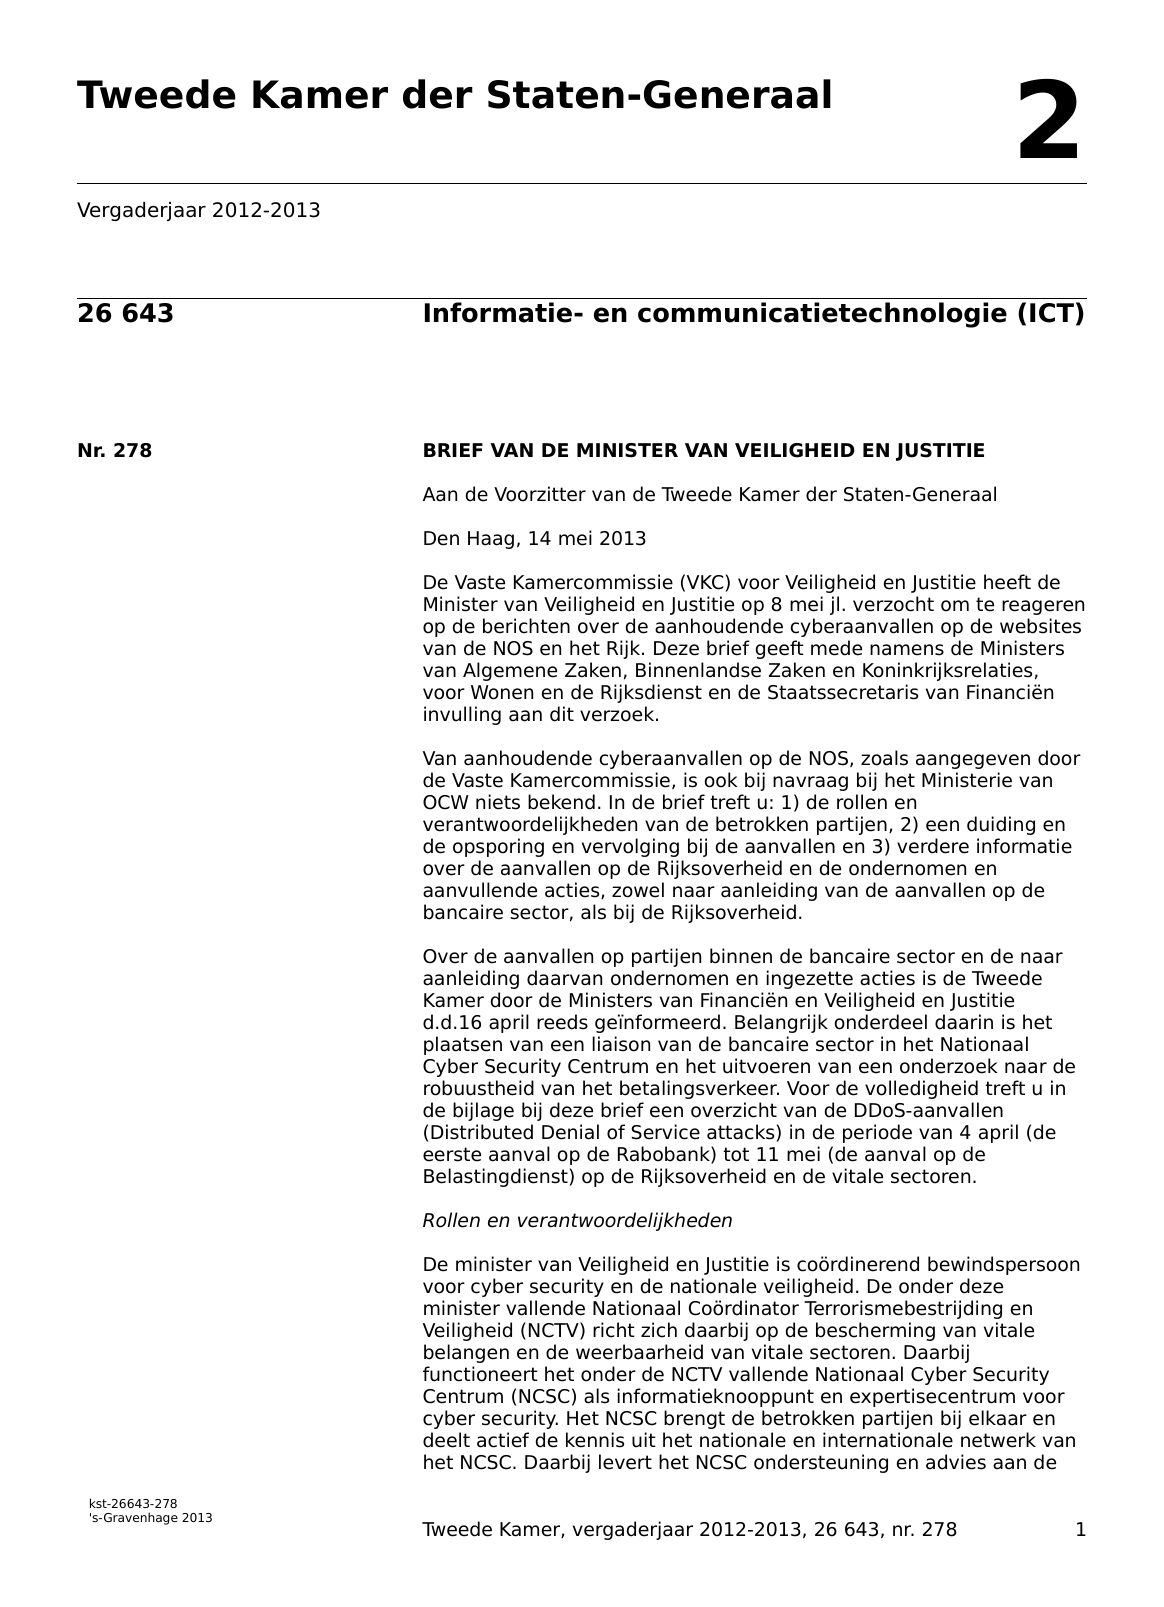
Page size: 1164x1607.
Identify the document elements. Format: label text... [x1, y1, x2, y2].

table_header Tweede Kamer der Staten-Generaal [77, 59, 886, 183]
text Van aanhoudende cyberaanvallen op de NOS, zoals aangegeven door de Vaste Kamercommissie, is ook bij navraag bij het Ministerie van OCW niets bekend. In de brief treft u: 1) de rollen en verantwoordelijkheden van de betrokken partijen, 2) een duiding en de opsporing en vervolging bij de aanvallen en 3) verdere informatie over de aanvallen op de Rijksoverheid en de ondernomen en aanvullende acties, zowel naar aanleiding van de aanvallen op de bancaire sector, als bij de Rijksoverheid. [422, 748, 1087, 924]
text 's-Gravenhage 2013 [88, 1511, 323, 1525]
subtitle Nr. 278 BRIEF VAN DE MINISTER VAN VEILIGHEID EN JUSTITIE [77, 440, 1087, 462]
text Over de aanvallen op partijen binnen de bancaire sector en de naar aanleiding daarvan ondernomen en ingezette acties is de Tweede Kamer door de Ministers van Financiën en Veiligheid en Justitie d.d.16 april reeds geïnformeerd. Belangrijk onderdeel daarin is het plaatsen van een liaison van de bancaire sector in het Nationaal Cyber Security Centrum en het uitvoeren van een onderzoek naar de robuustheid van het betalingsverkeer. Voor de volledigheid treft u in de bijlage bij deze brief een overzicht van de DDoS-aanvallen (Distributed Denial of Service attacks) in de periode van 4 april (de eerste aanval op de Rabobank) tot 11 mei (de aanval op de Belastingdienst) op de Rijksoverheid en de vitale sectoren. [422, 946, 1087, 1188]
table_header 2 [886, 59, 1087, 183]
table_cell Vergaderjaar 2012-2013 [77, 184, 1087, 298]
text kst-26643-278 [88, 1497, 323, 1511]
subtitle 26 643 Informatie- en communicatietechnologie (ICT) [77, 299, 1087, 329]
text De Vaste Kamercommissie (VKC) voor Veiligheid en Justitie heeft de Minister van Veiligheid en Justitie op 8 mei jl. verzocht om te reageren op de berichten over de aanhoudende cyberaanvallen op de websites van de NOS en het Rijk. Deze brief geeft mede namens de Ministers van Algemene Zaken, Binnenlandse Zaken en Koninkrijksrelaties, voor Wonen en de Rijksdienst en de Staatssecretaris van Financiën invulling aan dit verzoek. [422, 572, 1087, 726]
subtitle Rollen en verantwoordelijkheden [422, 1210, 1087, 1232]
text Aan de Voorzitter van de Tweede Kamer der Staten-Generaal [422, 484, 1087, 506]
text Den Haag, 14 mei 2013 [422, 528, 1087, 550]
text De minister van Veiligheid en Justitie is coördinerend bewindspersoon voor cyber security en de nationale veiligheid. De onder deze minister vallende Nationaal Coördinator Terrorismebestrijding en Veiligheid (NCTV) richt zich daarbij op de bescherming van vitale belangen en de weerbaarheid van vitale sectoren. Daarbij functioneert het onder de NCTV vallende Nationaal Cyber Security Centrum (NCSC) als informatieknooppunt en expertisecentrum voor cyber security. Het NCSC brengt de betrokken partijen bij elkaar en deelt actief de kennis uit het nationale en internationale netwerk van het NCSC. Daarbij levert het NCSC ondersteuning en advies aan de [422, 1254, 1087, 1474]
